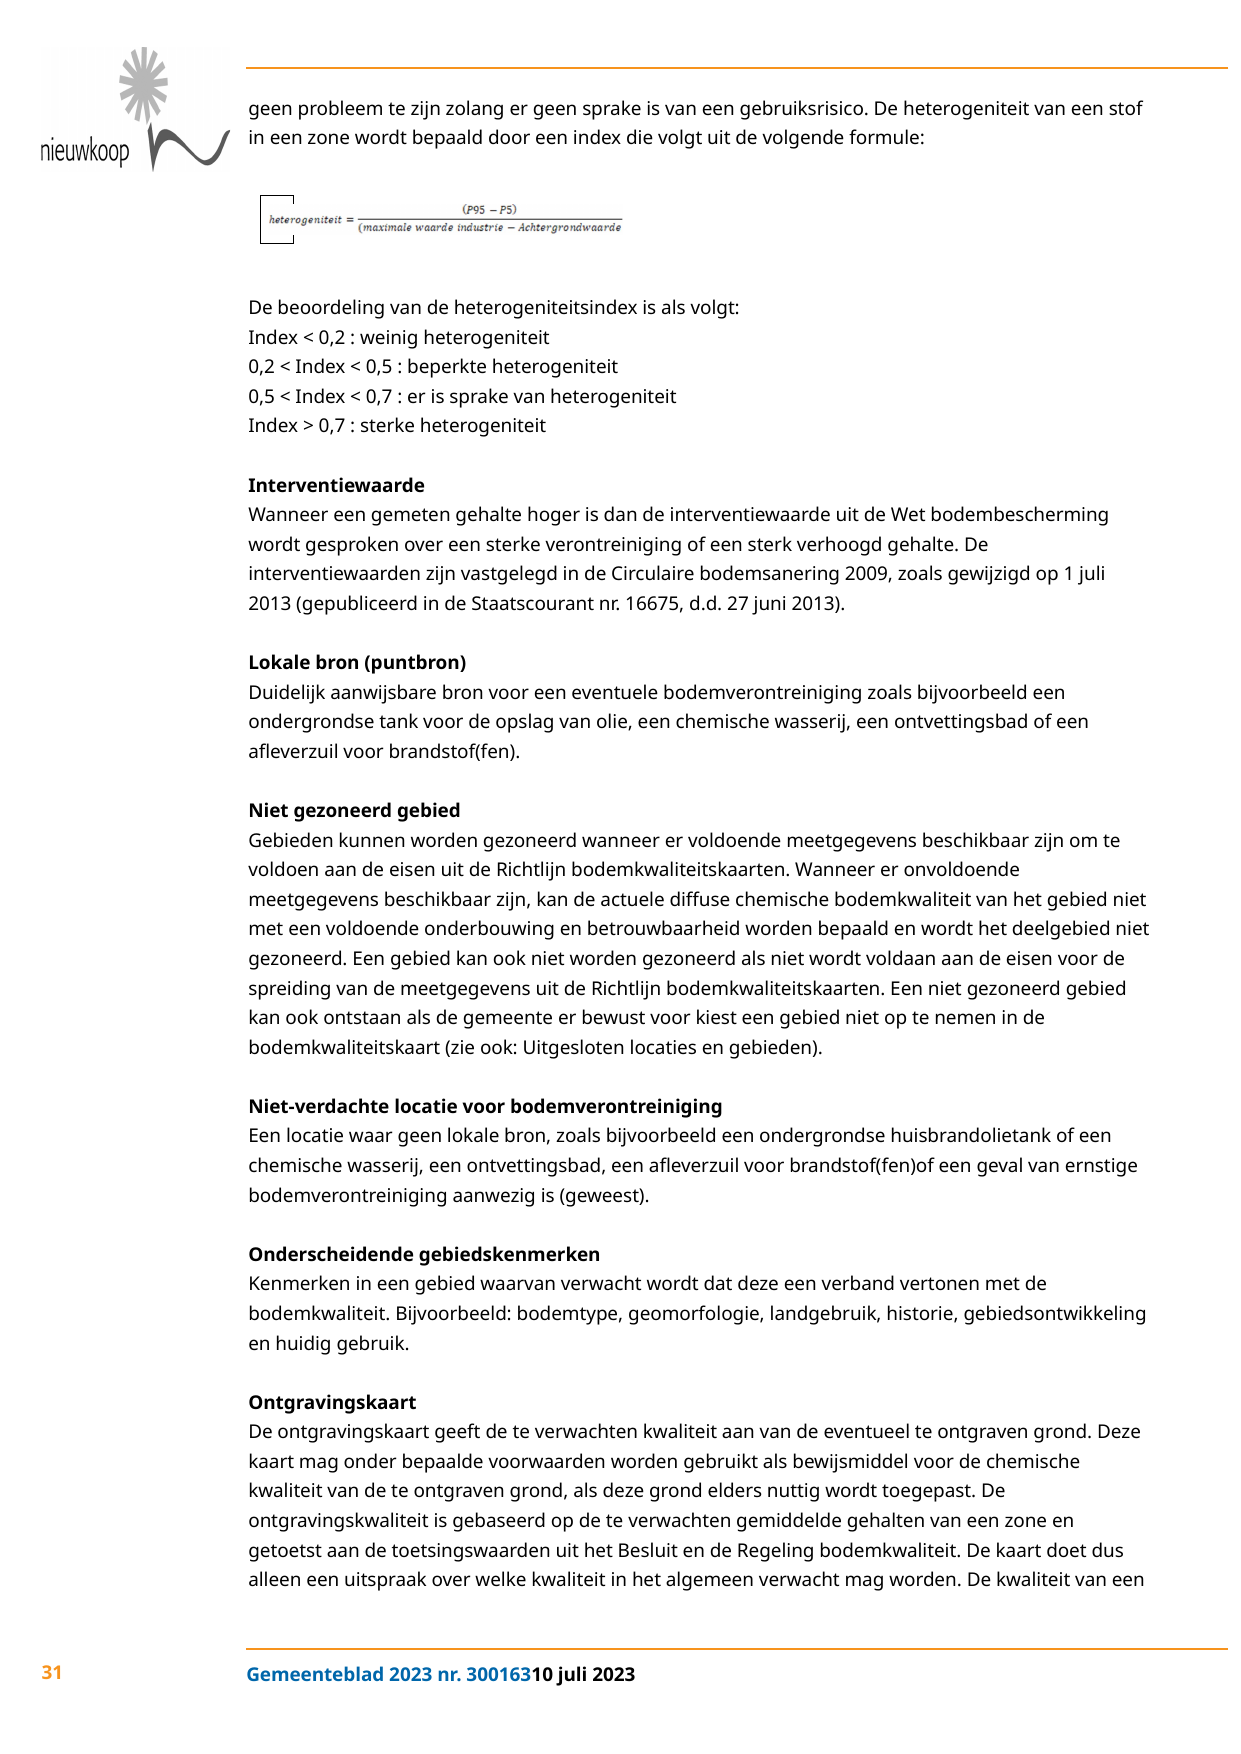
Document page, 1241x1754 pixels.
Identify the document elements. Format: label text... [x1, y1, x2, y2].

text Ontgravingskaart [248, 1389, 1152, 1415]
text Niet gezoneerd gebied [248, 797, 1152, 823]
text De ontgravingskaart geeft de te verwachten kwaliteit aan van de eventueel te ontgraven grond. Deze kaart mag onder bepaalde voorwaarden worden gebruikt als bewijsmiddel voor de chemische kwaliteit van de te ontgraven grond, als deze grond elders nuttig wordt toegepast. De ontgravingskwaliteit is gebaseerd op de te verwachten gemiddelde gehalten van een zone en getoetst aan de toetsingswaarden uit het Besluit en de Regeling bodemkwaliteit. De kaart doet dus alleen een uitspraak over welke kwaliteit in het algemeen verwacht mag worden. De kwaliteit van een [248, 1418, 1152, 1592]
text Lokale bron (puntbron) [248, 649, 1152, 675]
picture [268, 204, 624, 235]
text Onderscheidende gebiedskenmerken [248, 1241, 1152, 1267]
text Index > 0,7 : sterke heterogeniteit [248, 413, 1152, 438]
text geen probleem te zijn zolang er geen sprake is van een gebruiksrisico. De heterogeniteit van een stof in een zone wordt bepaald door een index die volgt uit de volgende formule: [248, 95, 1152, 150]
text Index < 0,2 : weinig heterogeniteit [248, 324, 1152, 350]
text Duidelijk aanwijsbare bron voor een eventuele bodemverontreiniging zoals bijvoorbeeld een ondergrondse tank voor de opslag van olie, een chemische wasserij, een ontvettingsbad of een afleverzuil voor brandstof(fen). [248, 679, 1152, 764]
text 0,5 < Index < 0,7 : er is sprake van heterogeniteit [248, 383, 1152, 409]
text Een locatie waar geen lokale bron, zoals bijvoorbeeld een ondergrondse huisbrandolietank of een chemische wasserij, een ontvettingsbad, een afleverzuil voor brandstof(fen)of een geval van ernstige bodemverontreiniging aanwezig is (geweest). [248, 1123, 1152, 1208]
text De beoordeling van de heterogeniteitsindex is als volgt: [248, 294, 1152, 320]
text Niet-verdachte locatie voor bodemverontreiniging [248, 1093, 1152, 1119]
text Kenmerken in een gebied waarvan verwacht wordt dat deze een verband vertonen met de bodemkwaliteit. Bijvoorbeeld: bodemtype, geomorfologie, landgebruik, historie, gebiedsontwikkeling en huidig gebruik. [248, 1271, 1152, 1356]
picture [41, 47, 231, 172]
text Interventiewaarde [248, 472, 1152, 498]
text Gebieden kunnen worden gezoneerd wanneer er voldoende meetgegevens beschikbaar zijn om te voldoen aan de eisen uit de Richtlijn bodemkwaliteitskaarten. Wanneer er onvoldoende meetgegevens beschikbaar zijn, kan de actuele diffuse chemische bodemkwaliteit van het gebied niet met een voldoende onderbouwing en betrouwbaarheid worden bepaald en wordt het deelgebied niet gezoneerd. Een gebied kan ook niet worden gezoneerd als niet wordt voldaan aan de eisen voor de spreiding van de meetgegevens uit de Richtlijn bodemkwaliteitskaarten. Een niet gezoneerd gebied kan ook ontstaan als de gemeente er bewust voor kiest een gebied niet op te nemen in de bodemkwaliteitskaart (zie ook: Uitgesloten locaties en gebieden). [248, 827, 1152, 1060]
text Wanneer een gemeten gehalte hoger is dan de interventiewaarde uit de Wet bodembescherming wordt gesproken over een sterke verontreiniging of een sterk verhoogd gehalte. De interventiewaarden zijn vastgelegd in de Circulaire bodemsanering 2009, zoals gewijzigd op 1 juli 2013 (gepubliceerd in de Staatscourant nr. 16675, d.d. 27 juni 2013). [248, 501, 1152, 616]
text 0,2 < Index < 0,5 : beperkte heterogeniteit [248, 353, 1152, 379]
